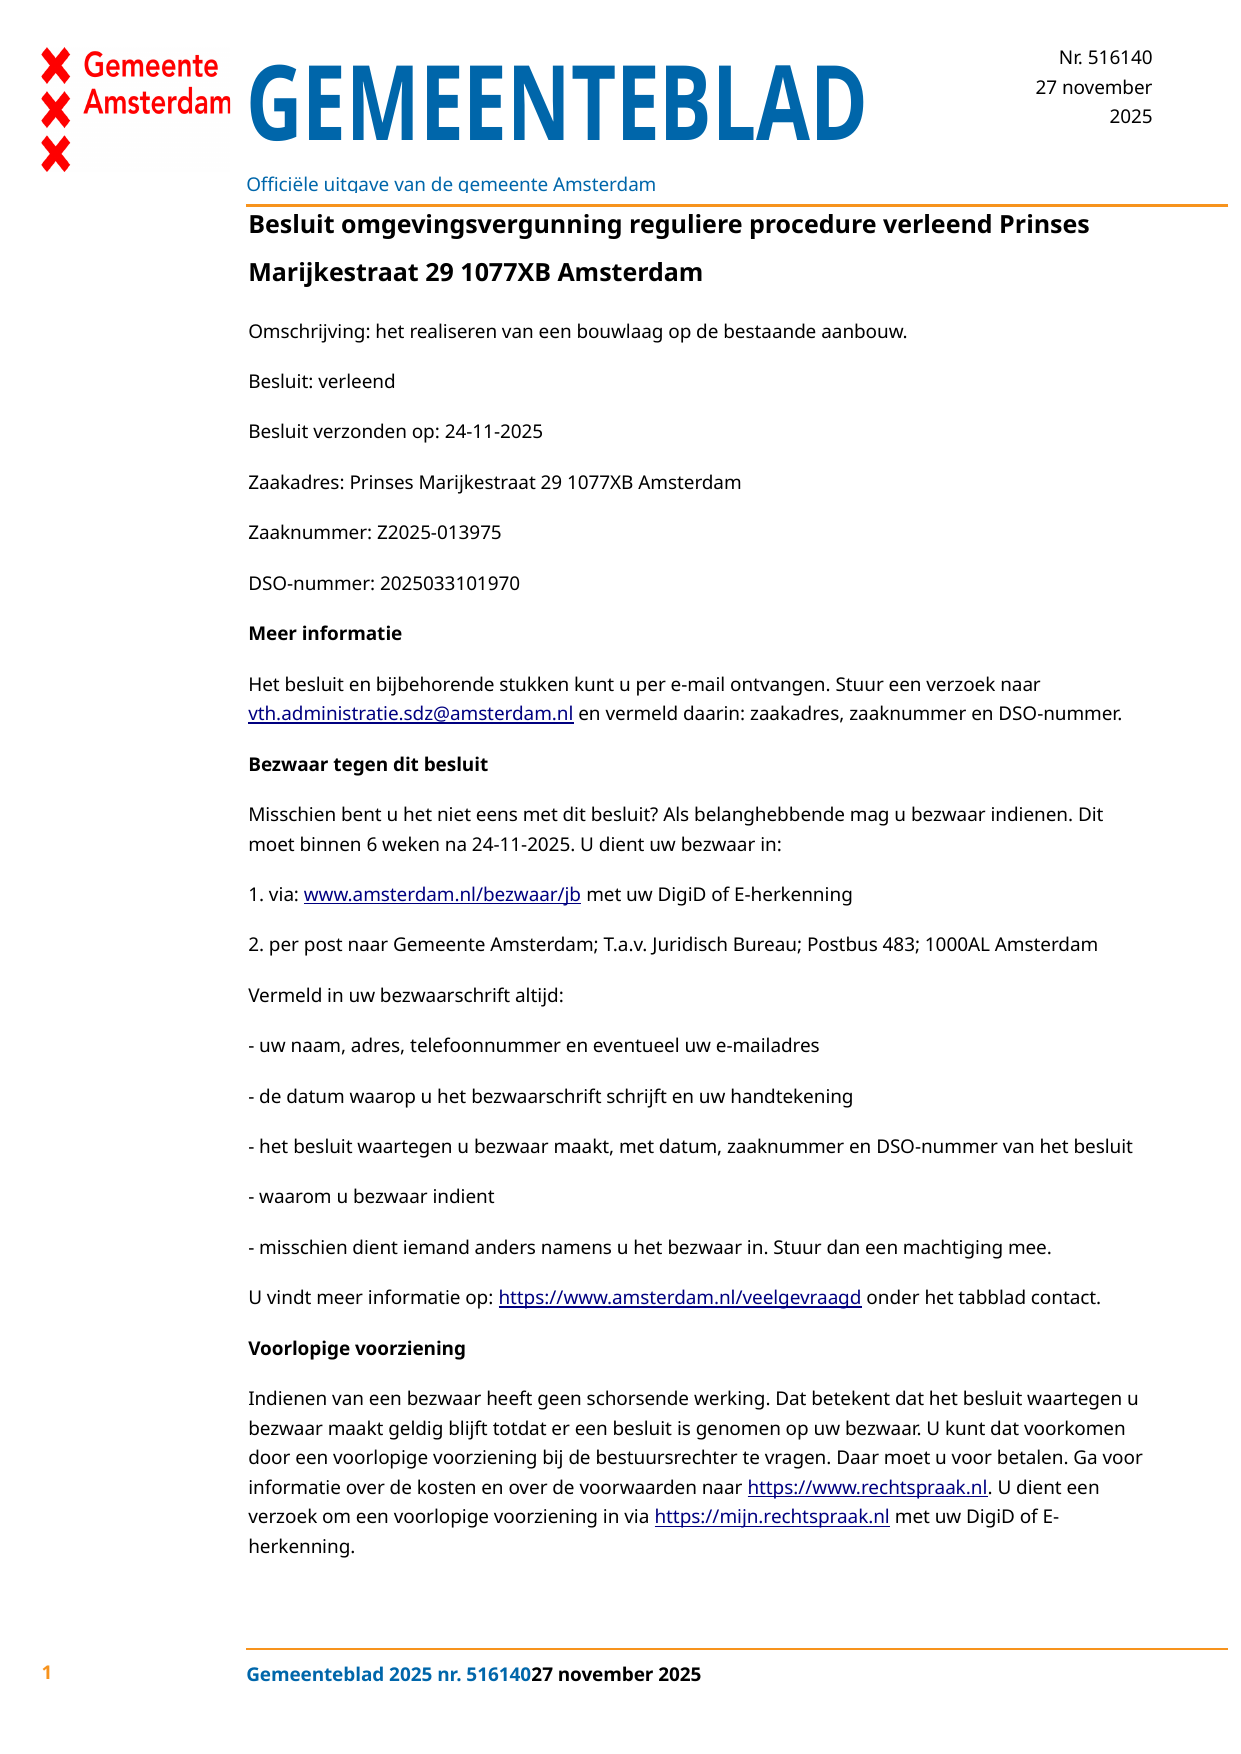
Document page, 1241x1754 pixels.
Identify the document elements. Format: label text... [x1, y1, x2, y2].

text U vindt meer informatie op: https://www.amsterdam.nl/veelgevraagd onder het tabblad contact. [248, 1284, 1152, 1310]
text - uw naam, adres, telefoonnummer en eventueel uw e-mailadres [248, 1032, 1152, 1058]
text Besluit omgevingsvergunning reguliere procedure verleend Prinses Marijkestraat 29 1077XB Amsterdam [248, 207, 1152, 288]
text Misschien bent u het niet eens met dit besluit? Als belanghebbende mag u bezwaar indienen. Dit moet binnen 6 weken na 24-11-2025. U dient uw bezwaar in: [248, 801, 1152, 857]
text Vermeld in uw bezwaarschrift altijd: [248, 982, 1152, 1008]
text Bezwaar tegen dit besluit [248, 751, 1152, 777]
text Besluit verzonden op: 24-11-2025 [248, 419, 1152, 444]
picture [41, 47, 231, 172]
text - de datum waarop u het bezwaarschrift schrijft en uw handtekening [248, 1083, 1152, 1109]
text 1. via: www.amsterdam.nl/bezwaar/jb met uw DigiD of E-herkenning [248, 881, 1152, 907]
text Voorlopige voorziening [248, 1335, 1152, 1361]
text DSO-nummer: 2025033101970 [248, 570, 1152, 596]
text Het besluit en bijbehorende stukken kunt u per e-mail ontvangen. Stuur een verzoek naar vth.administratie.sdz@amsterdam.nl en vermeld daarin: zaakadres, zaaknummer en DSO-nummer. [248, 671, 1152, 726]
text Omschrijving: het realiseren van een bouwlaag op de bestaande aanbouw. [248, 318, 1152, 344]
text Indienen van een bezwaar heeft geen schorsende werking. Dat betekent dat het besluit waartegen u bezwaar maakt geldig blijft totdat er een besluit is genomen op uw bezwaar. U kunt dat voorkomen door een voorlopige voorziening bij de bestuursrechter te vragen. Daar moet u voor betalen. Ga voor informatie over de kosten en over de voorwaarden naar https://www.rechtspraak.nl. U dient een verzoek om een voorlopige voorziening in via https://mijn.rechtspraak.nl met uw DigiD of E-herkenning. [248, 1385, 1152, 1559]
text - het besluit waartegen u bezwaar maakt, met datum, zaaknummer en DSO-nummer van het besluit [248, 1133, 1152, 1159]
text 2. per post naar Gemeente Amsterdam; T.a.v. Juridisch Bureau; Postbus 483; 1000AL Amsterdam [248, 932, 1152, 957]
text - misschien dient iemand anders namens u het bezwaar in. Stuur dan een machtiging mee. [248, 1234, 1152, 1260]
text Zaaknummer: Z2025-013975 [248, 519, 1152, 545]
text Zaakadres: Prinses Marijkestraat 29 1077XB Amsterdam [248, 469, 1152, 495]
text Meer informatie [248, 620, 1152, 646]
text - waarom u bezwaar indient [248, 1184, 1152, 1209]
text Besluit: verleend [248, 368, 1152, 394]
